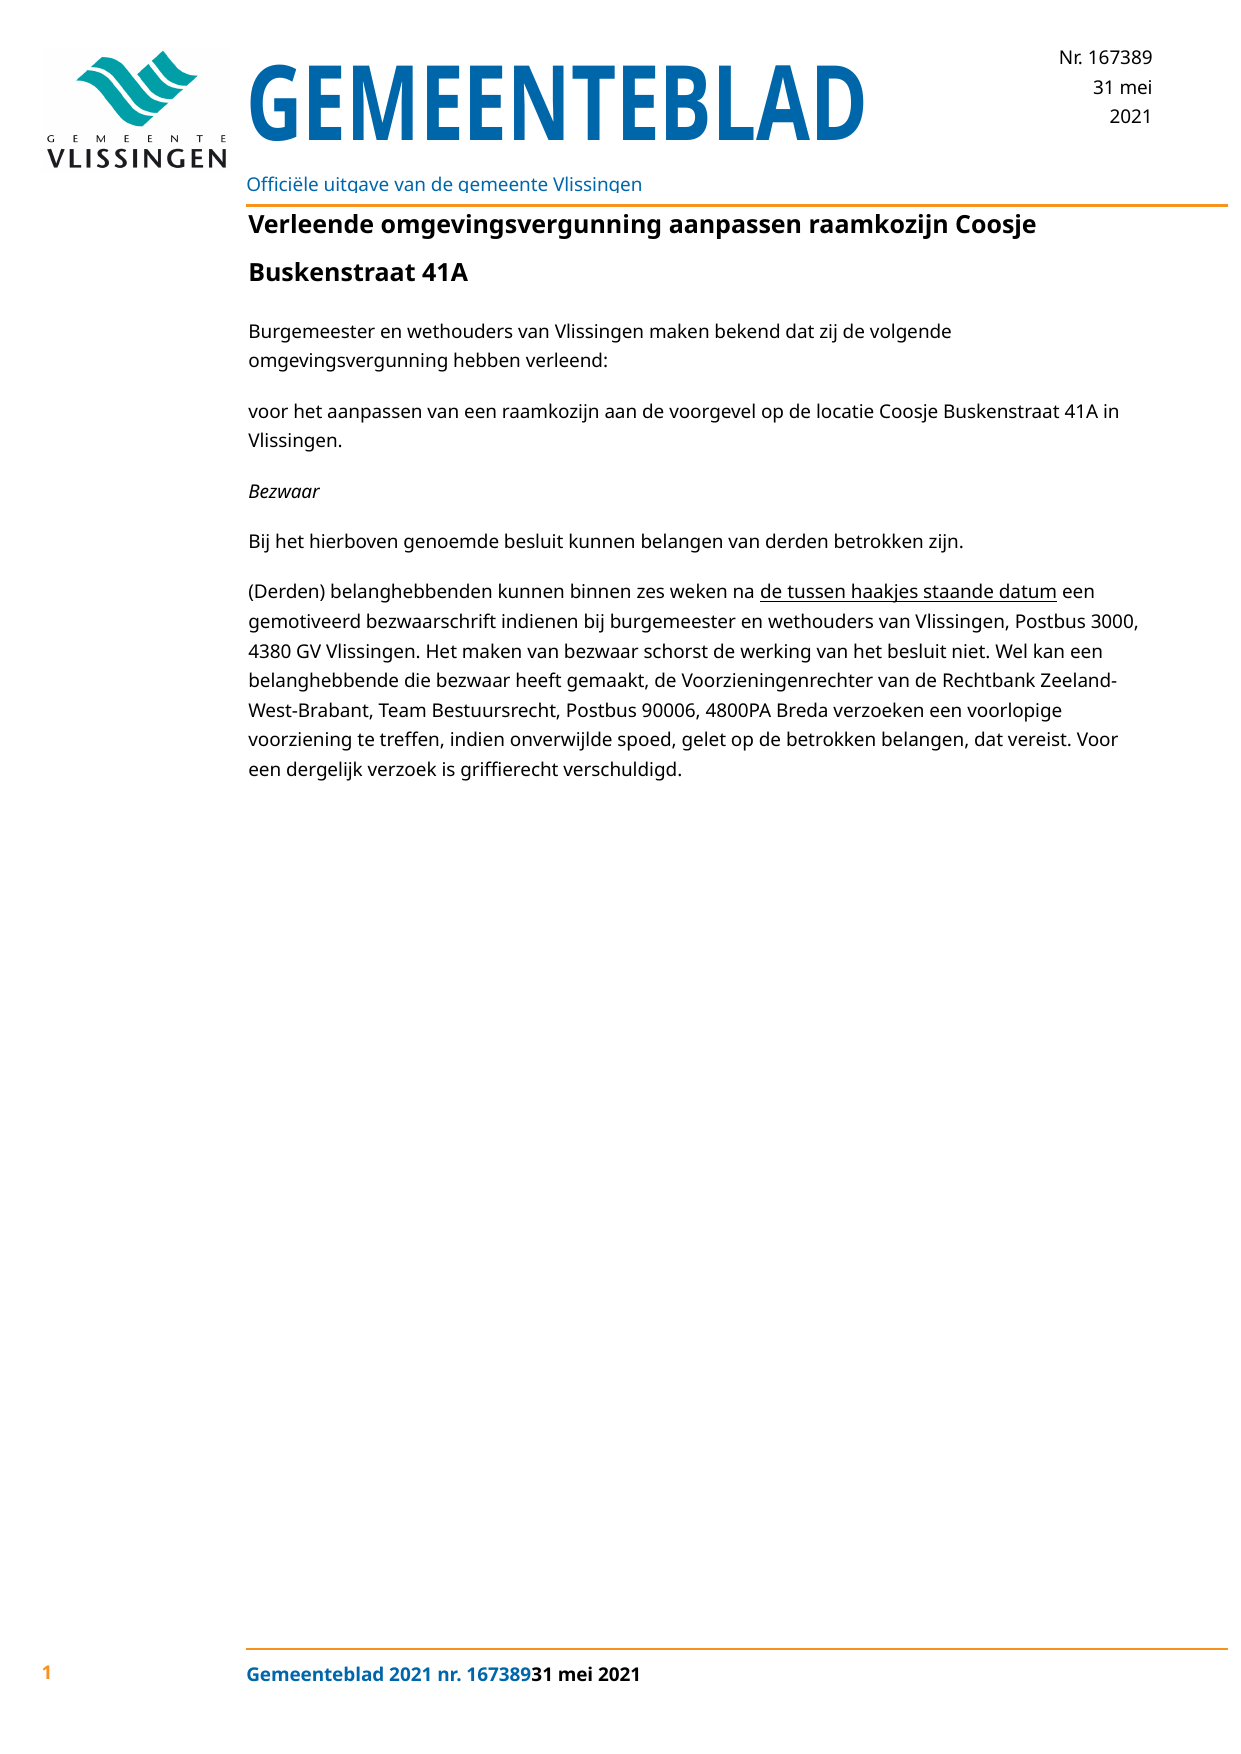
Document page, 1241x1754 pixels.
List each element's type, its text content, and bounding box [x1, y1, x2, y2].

text (Derden) belanghebbenden kunnen binnen zes weken na de tussen haakjes staande datum een gemotiveerd bezwaarschrift indienen bij burgemeester en wethouders van Vlissingen, Postbus 3000, 4380 GV Vlissingen. Het maken van bezwaar schorst de werking van het besluit niet. Wel kan een belanghebbende die bezwaar heeft gemaakt, de Voorzieningenrechter van de Rechtbank Zeeland-West-Brabant, Team Bestuursrecht, Postbus 90006, 4800PA Breda verzoeken een voorlopige voorziening te treffen, indien onverwijlde spoed, gelet op de betrokken belangen, dat vereist. Voor een dergelijk verzoek is griffierecht verschuldigd. [248, 579, 1152, 782]
text Bij het hierboven genoemde besluit kunnen belangen van derden betrokken zijn. [248, 528, 1152, 554]
text voor het aanpassen van een raamkozijn aan de voorgevel op de locatie Coosje Buskenstraat 41A in Vlissingen. [248, 398, 1152, 453]
text Bezwaar [248, 478, 1152, 504]
text Verleende omgevingsvergunning aanpassen raamkozijn Coosje Buskenstraat 41A [248, 207, 1152, 288]
text Burgemeester en wethouders van Vlissingen maken bekend dat zij de volgende omgevingsvergunning hebben verleend: [248, 318, 1152, 373]
picture [41, 47, 231, 172]
